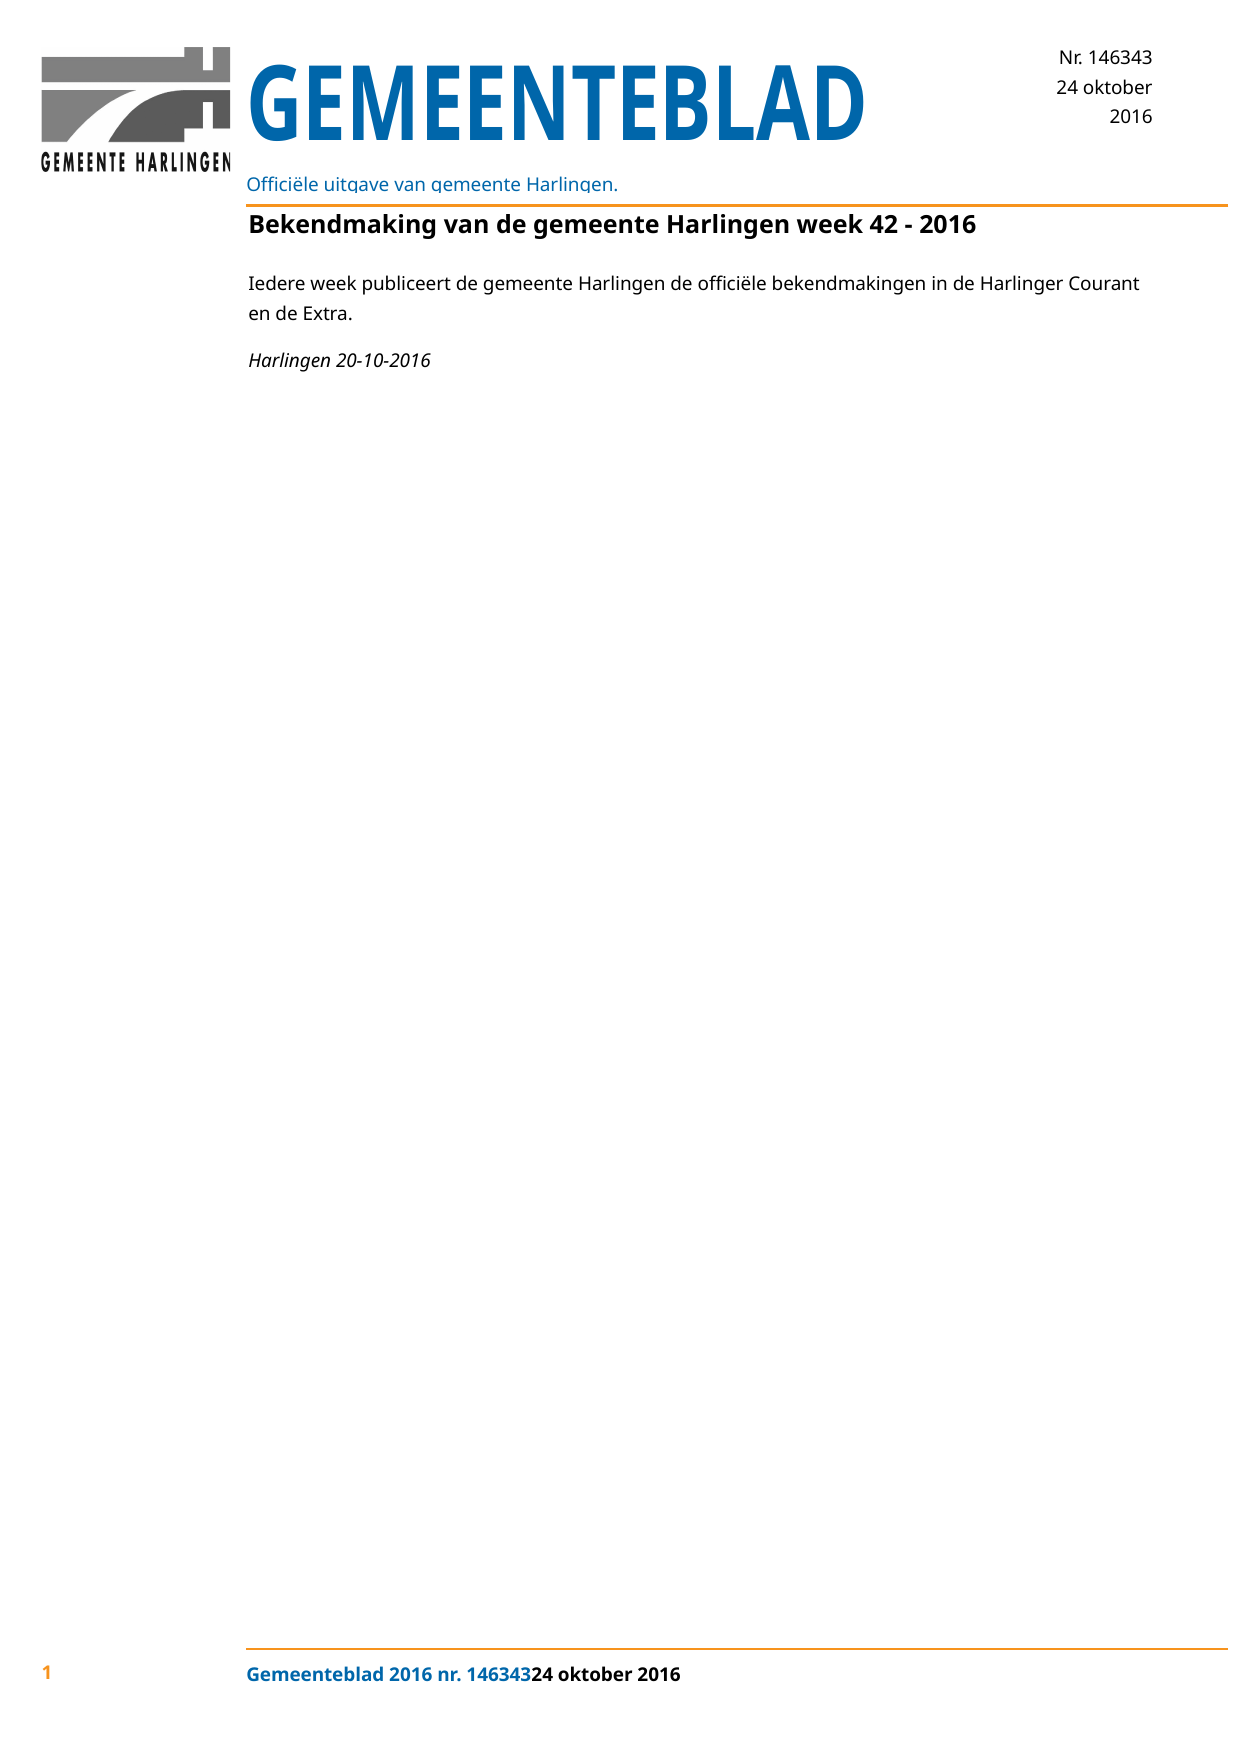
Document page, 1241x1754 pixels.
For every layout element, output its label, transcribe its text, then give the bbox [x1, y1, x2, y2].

text Bekendmaking van de gemeente Harlingen week 42 - 2016 [248, 207, 1152, 241]
text Iedere week publiceert de gemeente Harlingen de officiële bekendmakingen in de Harlinger Courant en de Extra. [248, 270, 1152, 326]
picture [41, 47, 231, 172]
text Harlingen 20-10-2016 [248, 348, 1152, 373]
